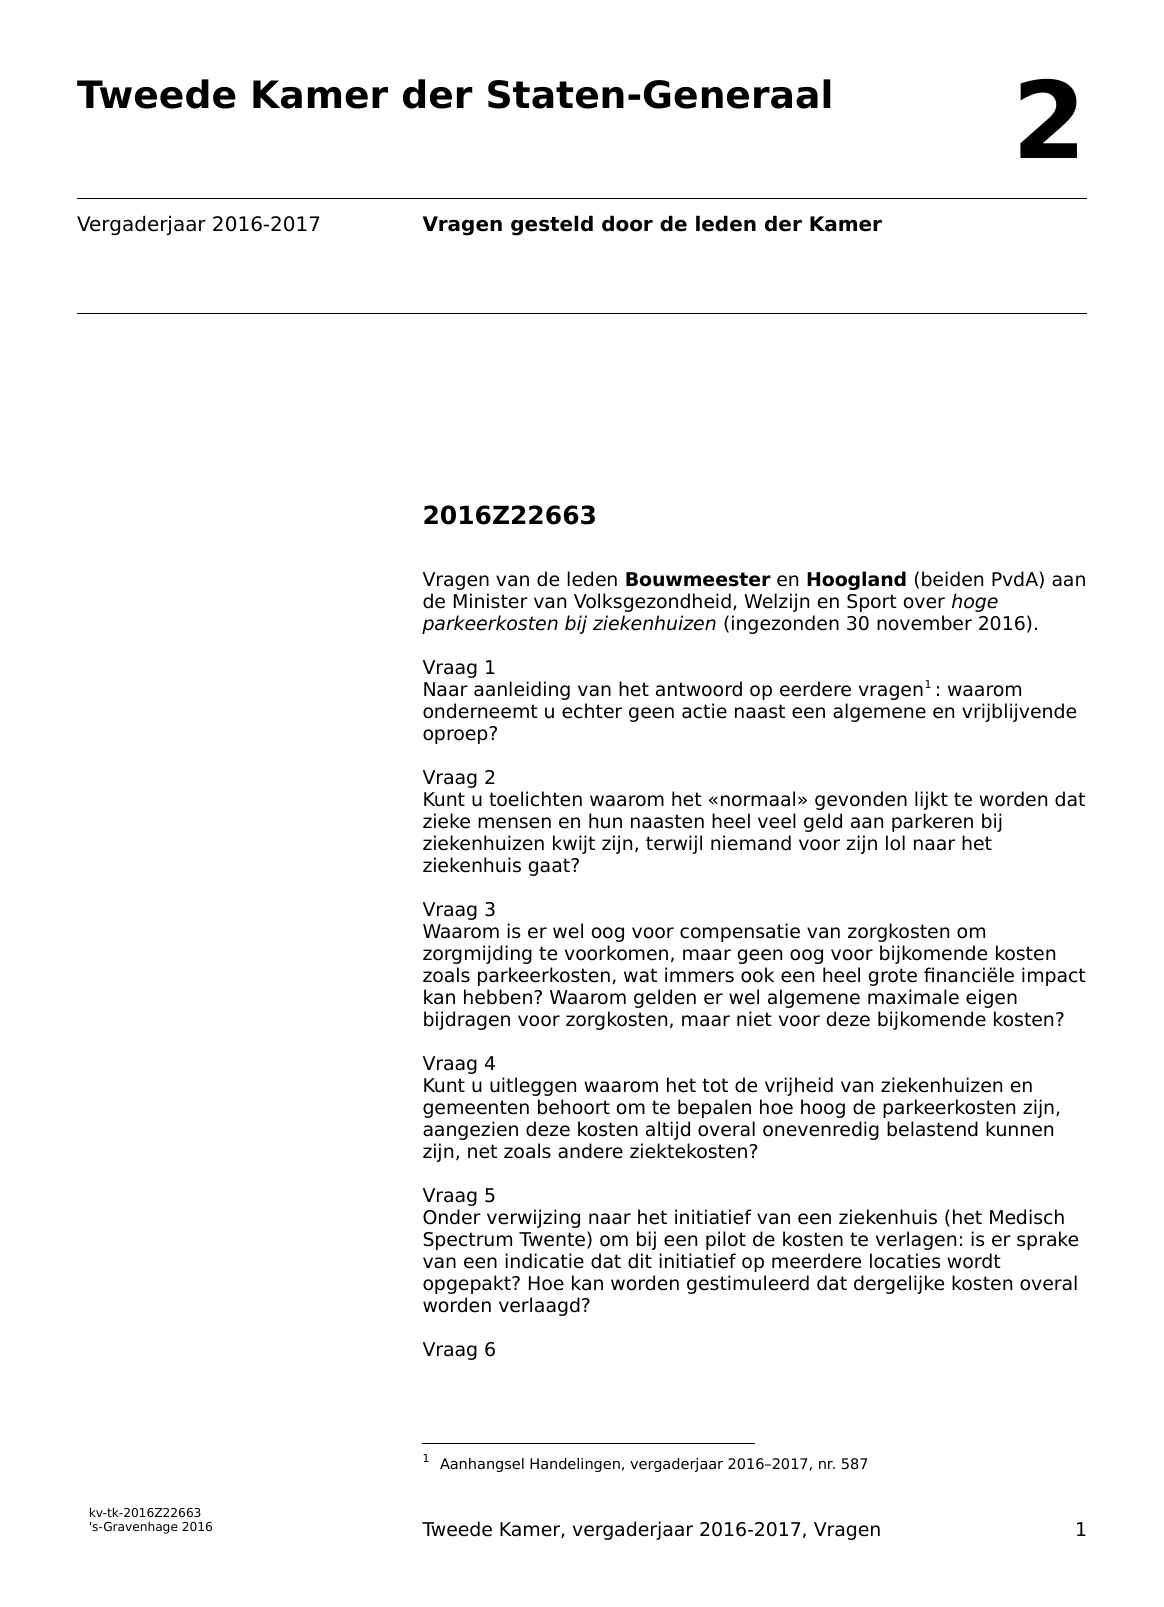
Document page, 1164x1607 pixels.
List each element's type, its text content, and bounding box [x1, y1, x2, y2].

text Vraag 1 [422, 657, 1087, 679]
table_cell Vergaderjaar 2016-2017 [77, 199, 422, 313]
text 's-Gravenhage 2016 [88, 1520, 323, 1534]
text Naar aanleiding van het antwoord op eerdere vragen: waarom onderneemt u echter geen actie naast een algemene en vrijblijvende oproep? [422, 679, 1087, 745]
text Vraag 6 [422, 1339, 1087, 1361]
table_header 2 [886, 59, 1087, 198]
table_header Tweede Kamer der Staten-Generaal [77, 59, 886, 198]
text Vraag 5 [422, 1185, 1087, 1207]
text Waarom is er wel oog voor compensatie van zorgkosten om zorgmijding te voorkomen, maar geen oog voor bijkomende kosten zoals parkeerkosten, wat immers ook een heel grote financiële impact kan hebben? Waarom gelden er wel algemene maximale eigen bijdragen voor zorgkosten, maar niet voor deze bijkomende kosten? [422, 921, 1087, 1031]
text kv-tk-2016Z22663 [88, 1506, 323, 1520]
text Vraag 4 [422, 1053, 1087, 1075]
text Onder verwijzing naar het initiatief van een ziekenhuis (het Medisch Spectrum Twente) om bij een pilot de kosten te verlagen: is er sprake van een indicatie dat dit initiatief op meerdere locaties wordt opgepakt? Hoe kan worden gestimuleerd dat dergelijke kosten overal worden verlaagd? [422, 1207, 1087, 1317]
text Kunt u uitleggen waarom het tot de vrijheid van ziekenhuizen en gemeenten behoort om te bepalen hoe hoog de parkeerkosten zijn, aangezien deze kosten altijd overal onevenredig belastend kunnen zijn, net zoals andere ziektekosten? [422, 1075, 1087, 1163]
text Vraag 2 [422, 767, 1087, 789]
table_cell Vragen gesteld door de leden der Kamer [422, 199, 1087, 313]
text Aanhangsel Handelingen, vergaderjaar 2016–2017, nr. 587 [422, 1452, 1087, 1474]
text 2016Z22663 [422, 501, 1087, 531]
text Vraag 3 [422, 899, 1087, 921]
text Kunt u toelichten waarom het «normaal» gevonden lijkt te worden dat zieke mensen en hun naasten heel veel geld aan parkeren bij ziekenhuizen kwijt zijn, terwijl niemand voor zijn lol naar het ziekenhuis gaat? [422, 789, 1087, 877]
text Vragen van de leden Bouwmeester en Hoogland (beiden PvdA) aan de Minister van Volksgezondheid, Welzijn en Sport over hoge parkeerkosten bij ziekenhuizen (ingezonden 30 november 2016). [422, 569, 1087, 635]
